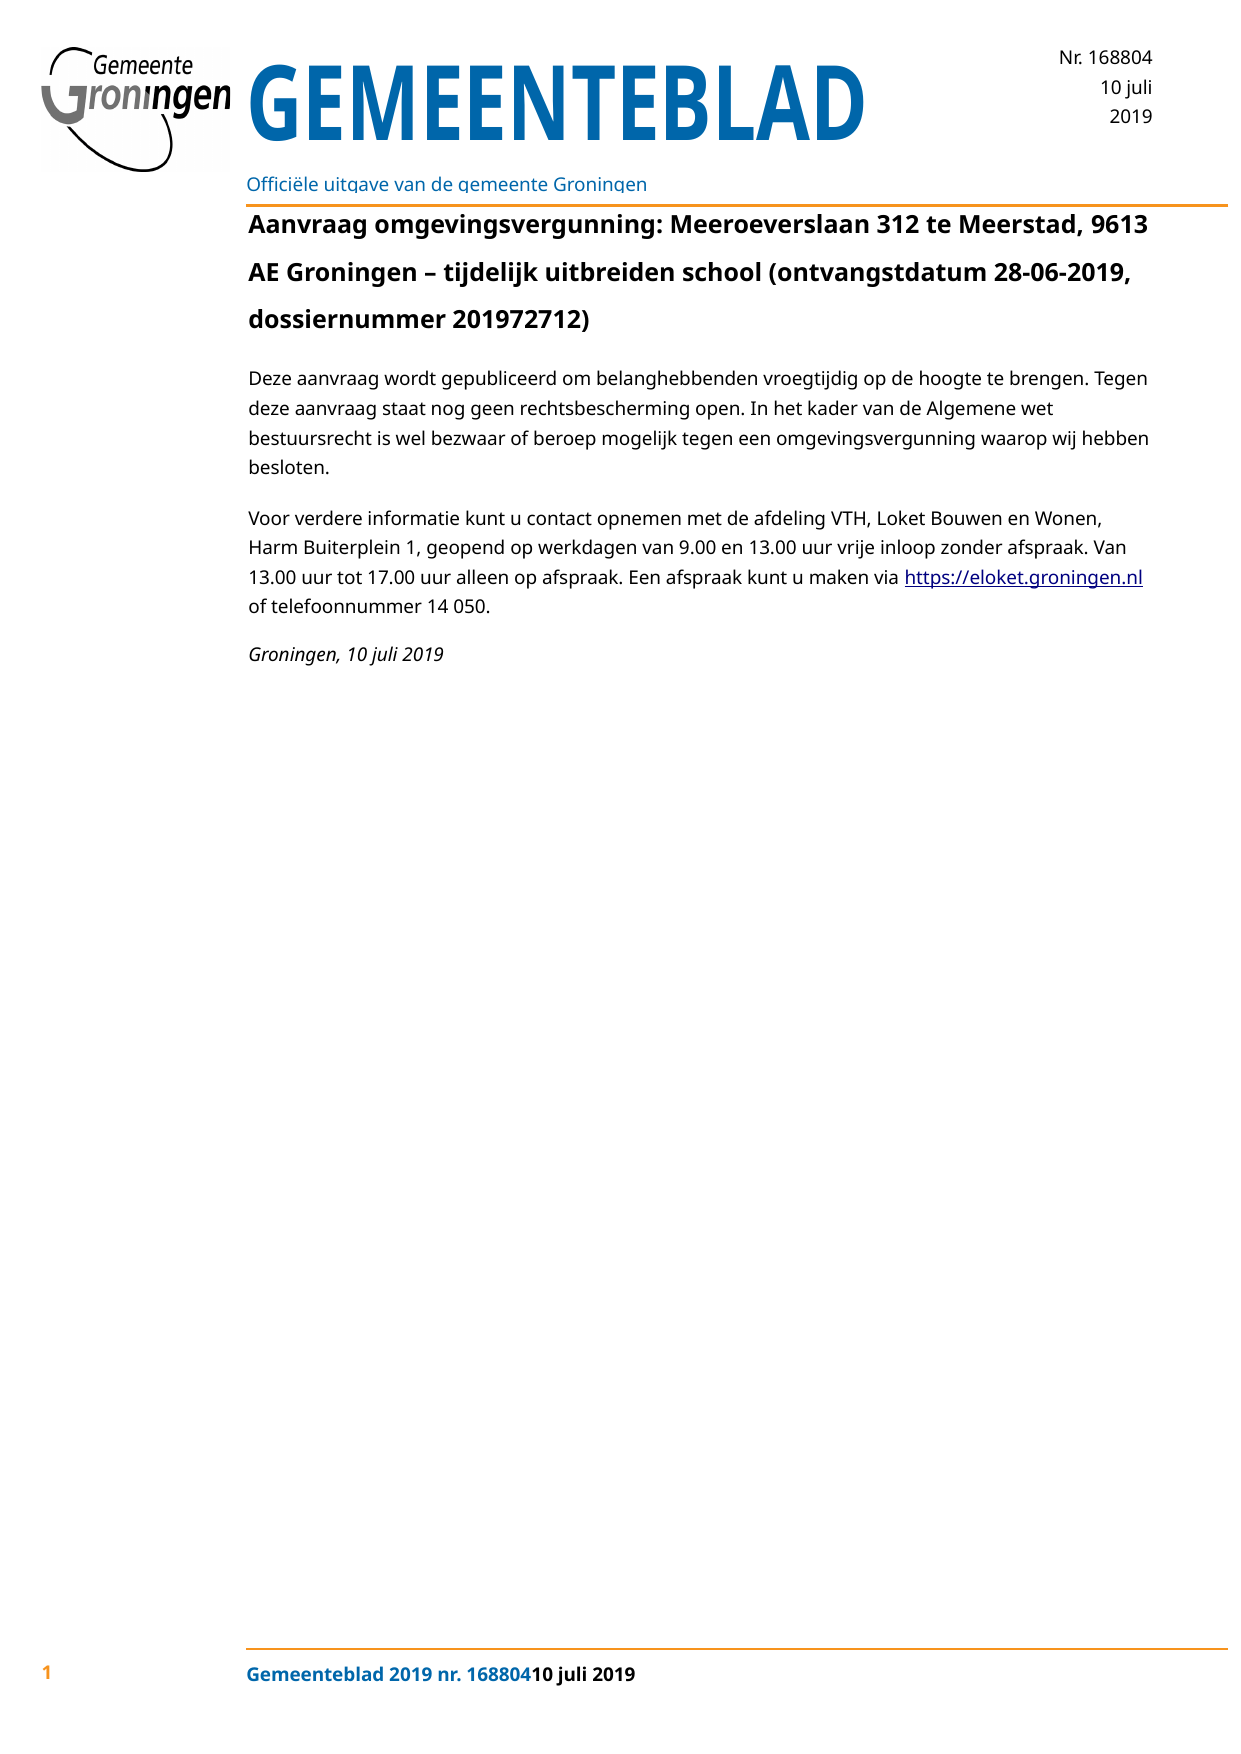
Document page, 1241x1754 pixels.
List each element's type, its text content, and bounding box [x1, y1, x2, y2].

text Groningen, 10 juli 2019 [248, 641, 1152, 667]
text Aanvraag omgevingsvergunning: Meeroeverslaan 312 te Meerstad, 9613 AE Groningen – tijdelijk uitbreiden school (ontvangstdatum 28-06-2019, dossiernummer 201972712) [248, 207, 1152, 336]
text Deze aanvraag wordt gepubliceerd om belanghebbenden vroegtijdig op de hoogte te brengen. Tegen deze aanvraag staat nog geen rechtsbescherming open. In het kader van de Algemene wet bestuursrecht is wel bezwaar of beroep mogelijk tegen een omgevingsvergunning waarop wij hebben besloten. [248, 366, 1152, 480]
picture [41, 47, 231, 172]
text Voor verdere informatie kunt u contact opnemen met de afdeling VTH, Loket Bouwen en Wonen, Harm Buiterplein 1, geopend op werkdagen van 9.00 en 13.00 uur vrije inloop zonder afspraak. Van 13.00 uur tot 17.00 uur alleen op afspraak. Een afspraak kunt u maken via https://eloket.groningen.nl of telefoonnummer 14 050. [248, 505, 1152, 619]
